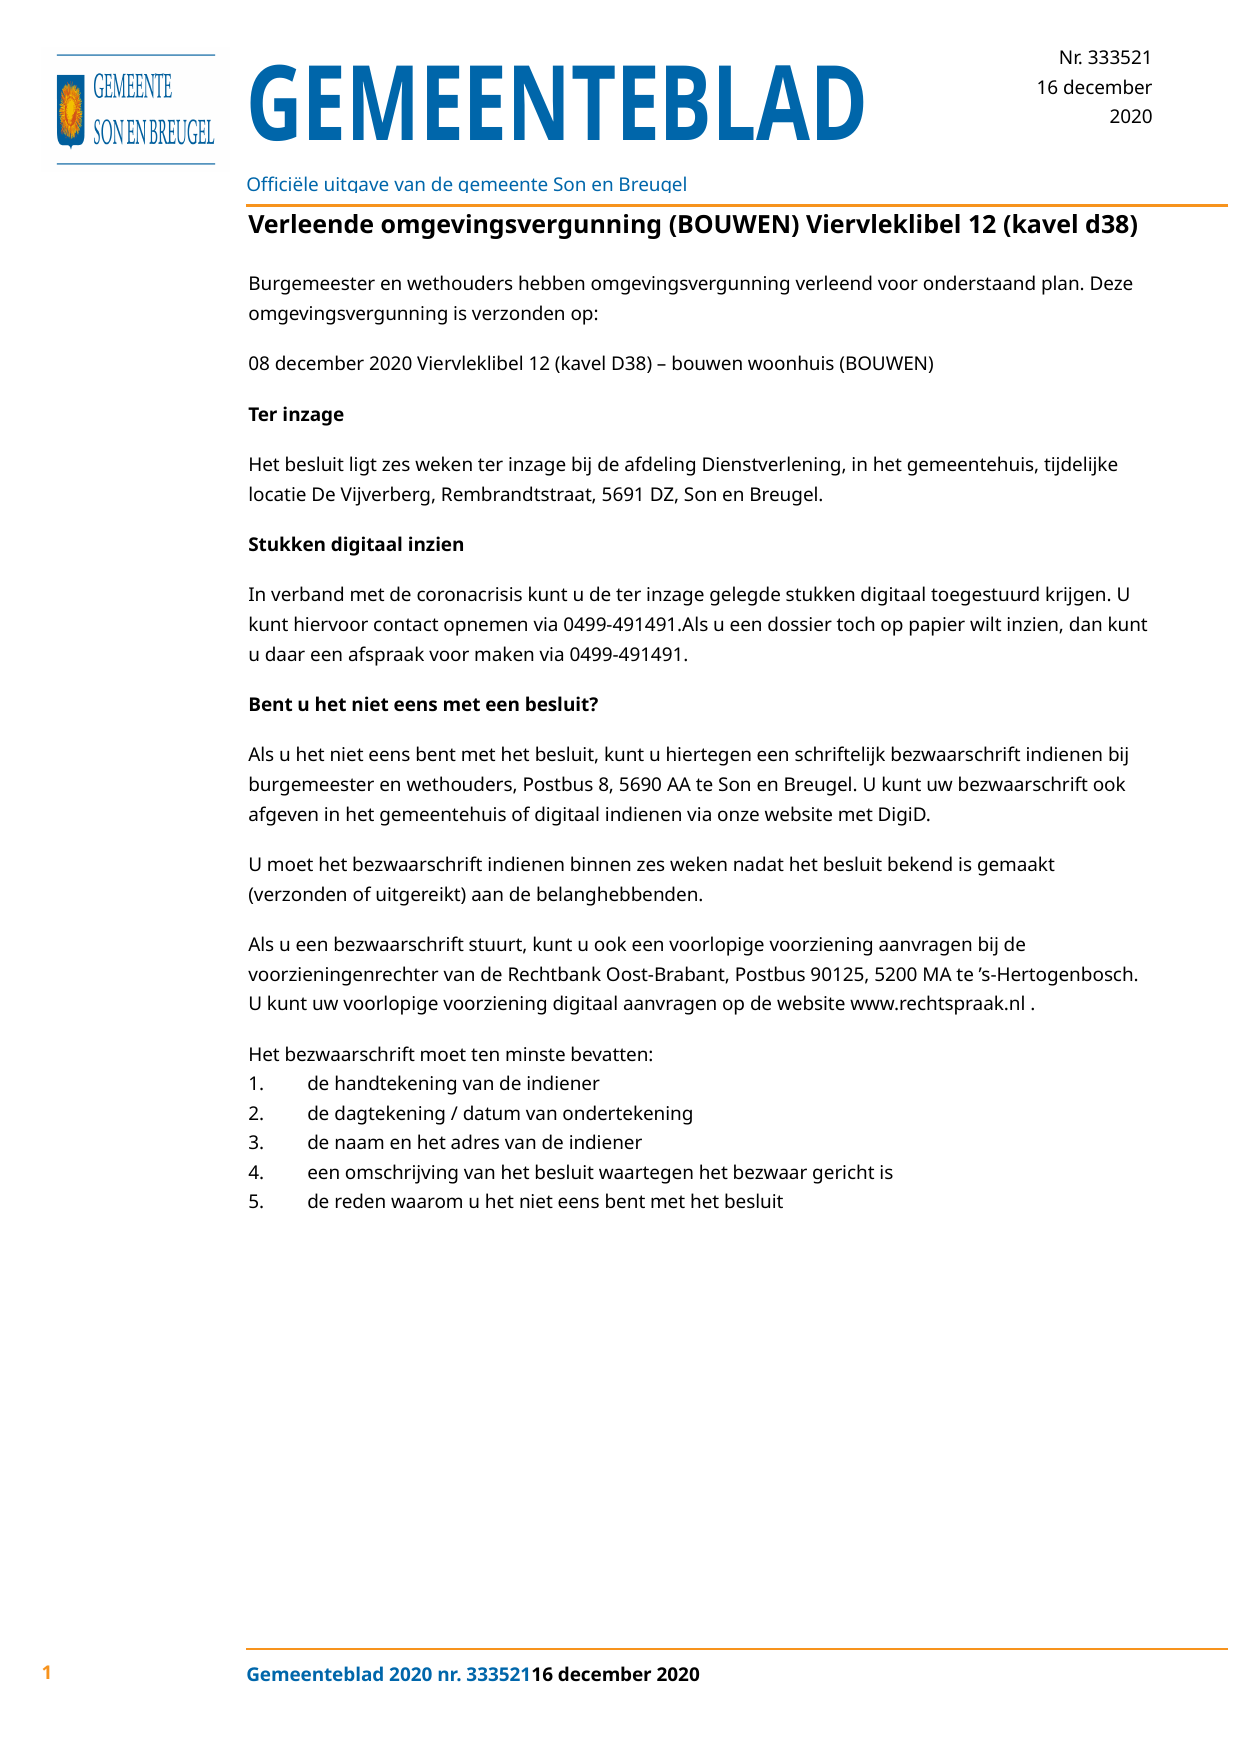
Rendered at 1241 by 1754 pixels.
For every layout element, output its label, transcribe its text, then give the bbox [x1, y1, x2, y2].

text Het besluit ligt zes weken ter inzage bij de afdeling Dienstverlening, in het gemeentehuis, tijdelijke locatie De Vijverberg, Rembrandtstraat, 5691 DZ, Son en Breugel. [248, 451, 1152, 506]
list de handtekening van de indiener [248, 1070, 1152, 1096]
picture [41, 47, 231, 172]
text Het bezwaarschrift moet ten minste bevatten: [248, 1041, 1152, 1066]
text Bent u het niet eens met een besluit? [248, 691, 1152, 717]
list een omschrijving van het besluit waartegen het bezwaar gericht is [248, 1159, 1152, 1185]
list de reden waarom u het niet eens bent met het besluit [248, 1189, 1152, 1214]
list de naam en het adres van de indiener [248, 1129, 1152, 1155]
text In verband met de coronacrisis kunt u de ter inzage gelegde stukken digitaal toegestuurd krijgen. U kunt hiervoor contact opnemen via 0499-491491.Als u een dossier toch op papier wilt inzien, dan kunt u daar een afspraak voor maken via 0499-491491. [248, 582, 1152, 666]
text Als u het niet eens bent met het besluit, kunt u hiertegen een schriftelijk bezwaarschrift indienen bij burgemeester en wethouders, Postbus 8, 5690 AA te Son en Breugel. U kunt uw bezwaarschrift ook afgeven in het gemeentehuis of digitaal indienen via onze website met DigiD. [248, 742, 1152, 826]
text Burgemeester en wethouders hebben omgevingsvergunning verleend voor onderstaand plan. Deze omgevingsvergunning is verzonden op: [248, 270, 1152, 326]
text Ter inzage [248, 401, 1152, 426]
text U moet het bezwaarschrift indienen binnen zes weken nadat het besluit bekend is gemaakt (verzonden of uitgereikt) aan de belanghebbenden. [248, 851, 1152, 906]
text Stukken digitaal inzien [248, 531, 1152, 557]
text Verleende omgevingsvergunning (BOUWEN) Viervleklibel 12 (kavel d38) [248, 207, 1152, 241]
text 08 december 2020 Viervleklibel 12 (kavel D38) – bouwen woonhuis (BOUWEN) [248, 350, 1152, 376]
text Als u een bezwaarschrift stuurt, kunt u ook een voorlopige voorziening aanvragen bij de voorzieningenrechter van de Rechtbank Oost-Brabant, Postbus 90125, 5200 MA te ’s-Hertogenbosch. U kunt uw voorlopige voorziening digitaal aanvragen op de website www.rechtspraak.nl . [248, 931, 1152, 1016]
list de dagtekening / datum van ondertekening [248, 1100, 1152, 1126]
